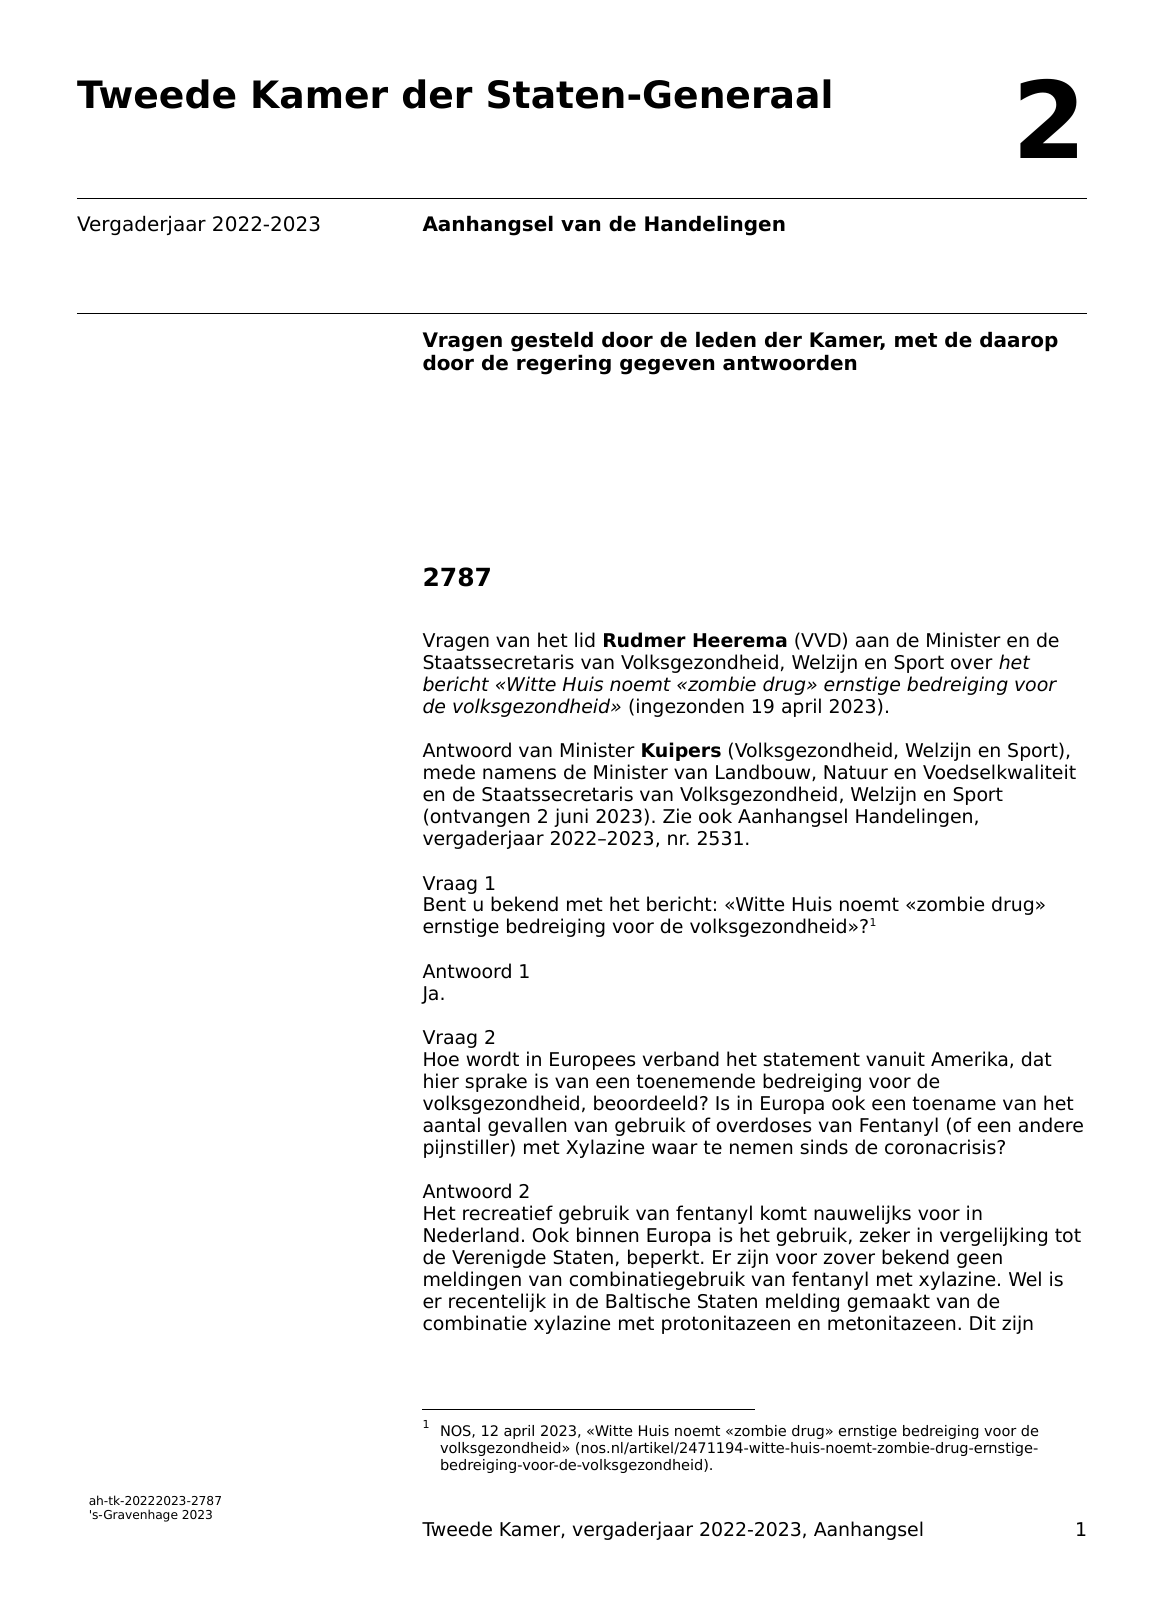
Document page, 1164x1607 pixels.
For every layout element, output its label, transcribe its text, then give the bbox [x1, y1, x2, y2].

text Bent u bekend met het bericht: «Witte Huis noemt «zombie drug» ernstige bedreiging voor de volksgezondheid»? [422, 894, 1087, 938]
table_cell Vergaderjaar 2022-2023 [77, 199, 422, 313]
text NOS, 12 april 2023, «Witte Huis noemt «zombie drug» ernstige bedreiging voor de volksgezondheid» (nos.nl/artikel/2471194-witte-huis-noemt-zombie-drug-ernstige-bedreiging-voor-de-volksgezondheid). [422, 1418, 1087, 1474]
text Antwoord 2 [422, 1181, 1087, 1203]
table_cell Aanhangsel van de Handelingen [422, 199, 1087, 313]
text Vraag 2 [422, 1027, 1087, 1049]
table_cell [77, 314, 422, 375]
text Antwoord 1 [422, 961, 1087, 982]
text Antwoord van Minister Kuipers (Volksgezondheid, Welzijn en Sport), mede namens de Minister van Landbouw, Natuur en Voedselkwaliteit en de Staatssecretaris van Volksgezondheid, Welzijn en Sport (ontvangen 2 juni 2023). Zie ook Aanhangsel Handelingen, vergaderjaar 2022–2023, nr. 2531. [422, 740, 1087, 850]
table_header 2 [886, 59, 1087, 198]
text ah-tk-20222023-2787 [88, 1494, 323, 1508]
text 's-Gravenhage 2023 [88, 1508, 323, 1522]
text 2787 [422, 563, 1087, 592]
table_header Tweede Kamer der Staten-Generaal [77, 59, 886, 198]
text Het recreatief gebruik van fentanyl komt nauwelijks voor in Nederland. Ook binnen Europa is het gebruik, zeker in vergelijking tot de Verenigde Staten, beperkt. Er zijn voor zover bekend geen meldingen van combinatiegebruik van fentanyl met xylazine. Wel is er recentelijk in de Baltische Staten melding gemaakt van de combinatie xylazine met protonitazeen en metonitazeen. Dit zijn [422, 1203, 1087, 1334]
text Ja. [422, 982, 1087, 1004]
text Vraag 1 [422, 872, 1087, 894]
text Hoe wordt in Europees verband het statement vanuit Amerika, dat hier sprake is van een toenemende bedreiging voor de volksgezondheid, beoordeeld? Is in Europa ook een toename van het aantal gevallen van gebruik of overdoses van Fentanyl (of een andere pijnstiller) met Xylazine waar te nemen sinds de coronacrisis? [422, 1049, 1087, 1158]
text Vragen van het lid Rudmer Heerema (VVD) aan de Minister en de Staatssecretaris van Volksgezondheid, Welzijn en Sport over het bericht «Witte Huis noemt «zombie drug» ernstige bedreiging voor de volksgezondheid» (ingezonden 19 april 2023). [422, 630, 1087, 718]
table_cell Vragen gesteld door de leden der Kamer, met de daarop door de regering gegeven antwoorden [422, 314, 1087, 375]
